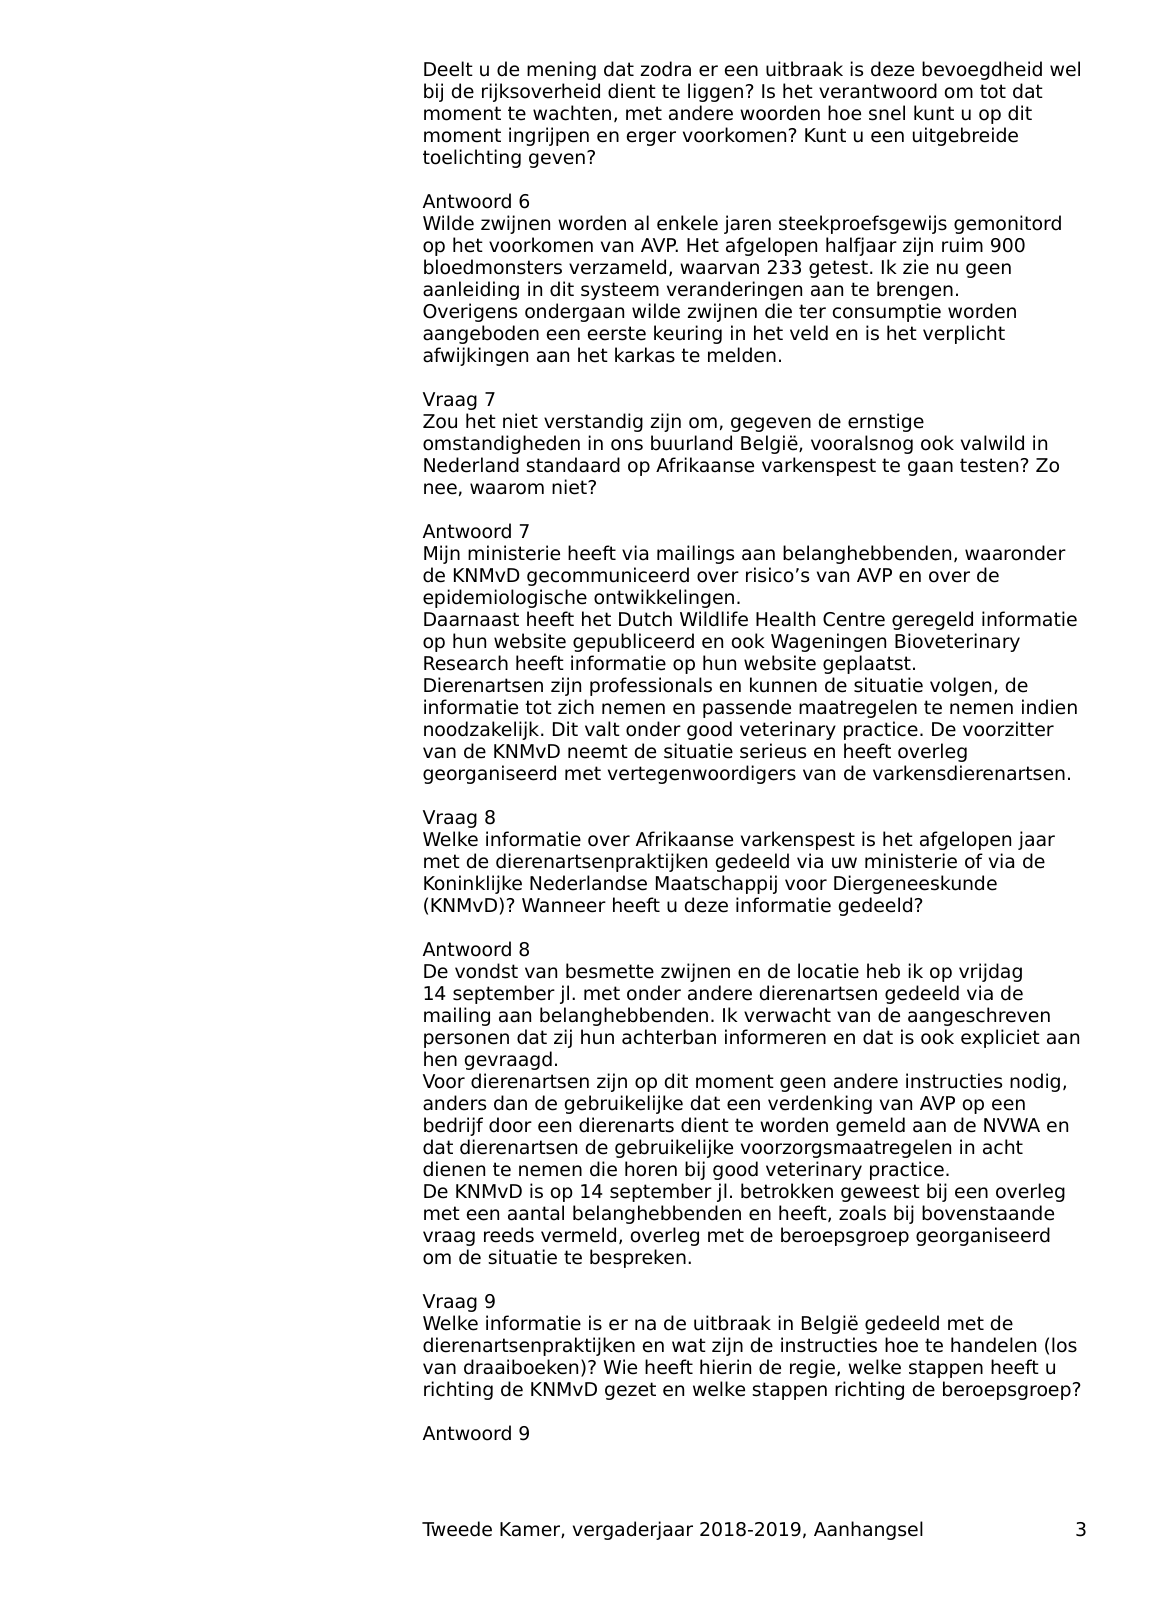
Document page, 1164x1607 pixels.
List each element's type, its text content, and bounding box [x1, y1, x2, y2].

text Antwoord 7 [422, 521, 1087, 543]
text De vondst van besmette zwijnen en de locatie heb ik op vrijdag 14 september jl. met onder andere dierenartsen gedeeld via de mailing aan belanghebbenden. Ik verwacht van de aangeschreven personen dat zij hun achterban informeren en dat is ook expliciet aan hen gevraagd. [422, 961, 1087, 1071]
text Vraag 8 [422, 807, 1087, 829]
text Voor dierenartsen zijn op dit moment geen andere instructies nodig, anders dan de gebruikelijke dat een verdenking van AVP op een bedrijf door een dierenarts dient te worden gemeld aan de NVWA en dat dierenartsen de gebruikelijke voorzorgsmaatregelen in acht dienen te nemen die horen bij good veterinary practice. [422, 1071, 1087, 1181]
text De KNMvD is op 14 september jl. betrokken geweest bij een overleg met een aantal belanghebbenden en heeft, zoals bij bovenstaande vraag reeds vermeld, overleg met de beroepsgroep georganiseerd om de situatie te bespreken. [422, 1181, 1087, 1269]
text Vraag 7 [422, 389, 1087, 411]
text Daarnaast heeft het Dutch Wildlife Health Centre geregeld informatie op hun website gepubliceerd en ook Wageningen Bioveterinary Research heeft informatie op hun website geplaatst. [422, 609, 1087, 675]
text Zou het niet verstandig zijn om, gegeven de ernstige omstandigheden in ons buurland België, vooralsnog ook valwild in Nederland standaard op Afrikaanse varkenspest te gaan testen? Zo nee, waarom niet? [422, 411, 1087, 499]
text Antwoord 8 [422, 939, 1087, 961]
text Wilde zwijnen worden al enkele jaren steekproefsgewijs gemonitord op het voorkomen van AVP. Het afgelopen halfjaar zijn ruim 900 bloedmonsters verzameld, waarvan 233 getest. Ik zie nu geen aanleiding in dit systeem veranderingen aan te brengen. [422, 213, 1087, 301]
text Mijn ministerie heeft via mailings aan belanghebbenden, waaronder de KNMvD gecommuniceerd over risico’s van AVP en over de epidemiologische ontwikkelingen. [422, 543, 1087, 609]
text Dierenartsen zijn professionals en kunnen de situatie volgen, de informatie tot zich nemen en passende maatregelen te nemen indien noodzakelijk. Dit valt onder good veterinary practice. De voorzitter van de KNMvD neemt de situatie serieus en heeft overleg georganiseerd met vertegenwoordigers van de varkensdierenartsen. [422, 675, 1087, 785]
text Vraag 9 [422, 1291, 1087, 1313]
text Antwoord 9 [422, 1423, 1087, 1445]
text Welke informatie over Afrikaanse varkenspest is het afgelopen jaar met de dierenartsenpraktijken gedeeld via uw ministerie of via de Koninklijke Nederlandse Maatschappij voor Diergeneeskunde (KNMvD)? Wanneer heeft u deze informatie gedeeld? [422, 829, 1087, 917]
text Overigens ondergaan wilde zwijnen die ter consumptie worden aangeboden een eerste keuring in het veld en is het verplicht afwijkingen aan het karkas te melden. [422, 301, 1087, 367]
text Antwoord 6 [422, 191, 1087, 213]
text Deelt u de mening dat zodra er een uitbraak is deze bevoegdheid wel bij de rijksoverheid dient te liggen? Is het verantwoord om tot dat moment te wachten, met andere woorden hoe snel kunt u op dit moment ingrijpen en erger voorkomen? Kunt u een uitgebreide toelichting geven? [422, 59, 1087, 169]
text Welke informatie is er na de uitbraak in België gedeeld met de dierenartsenpraktijken en wat zijn de instructies hoe te handelen (los van draaiboeken)? Wie heeft hierin de regie, welke stappen heeft u richting de KNMvD gezet en welke stappen richting de beroepsgroep? [422, 1313, 1087, 1401]
